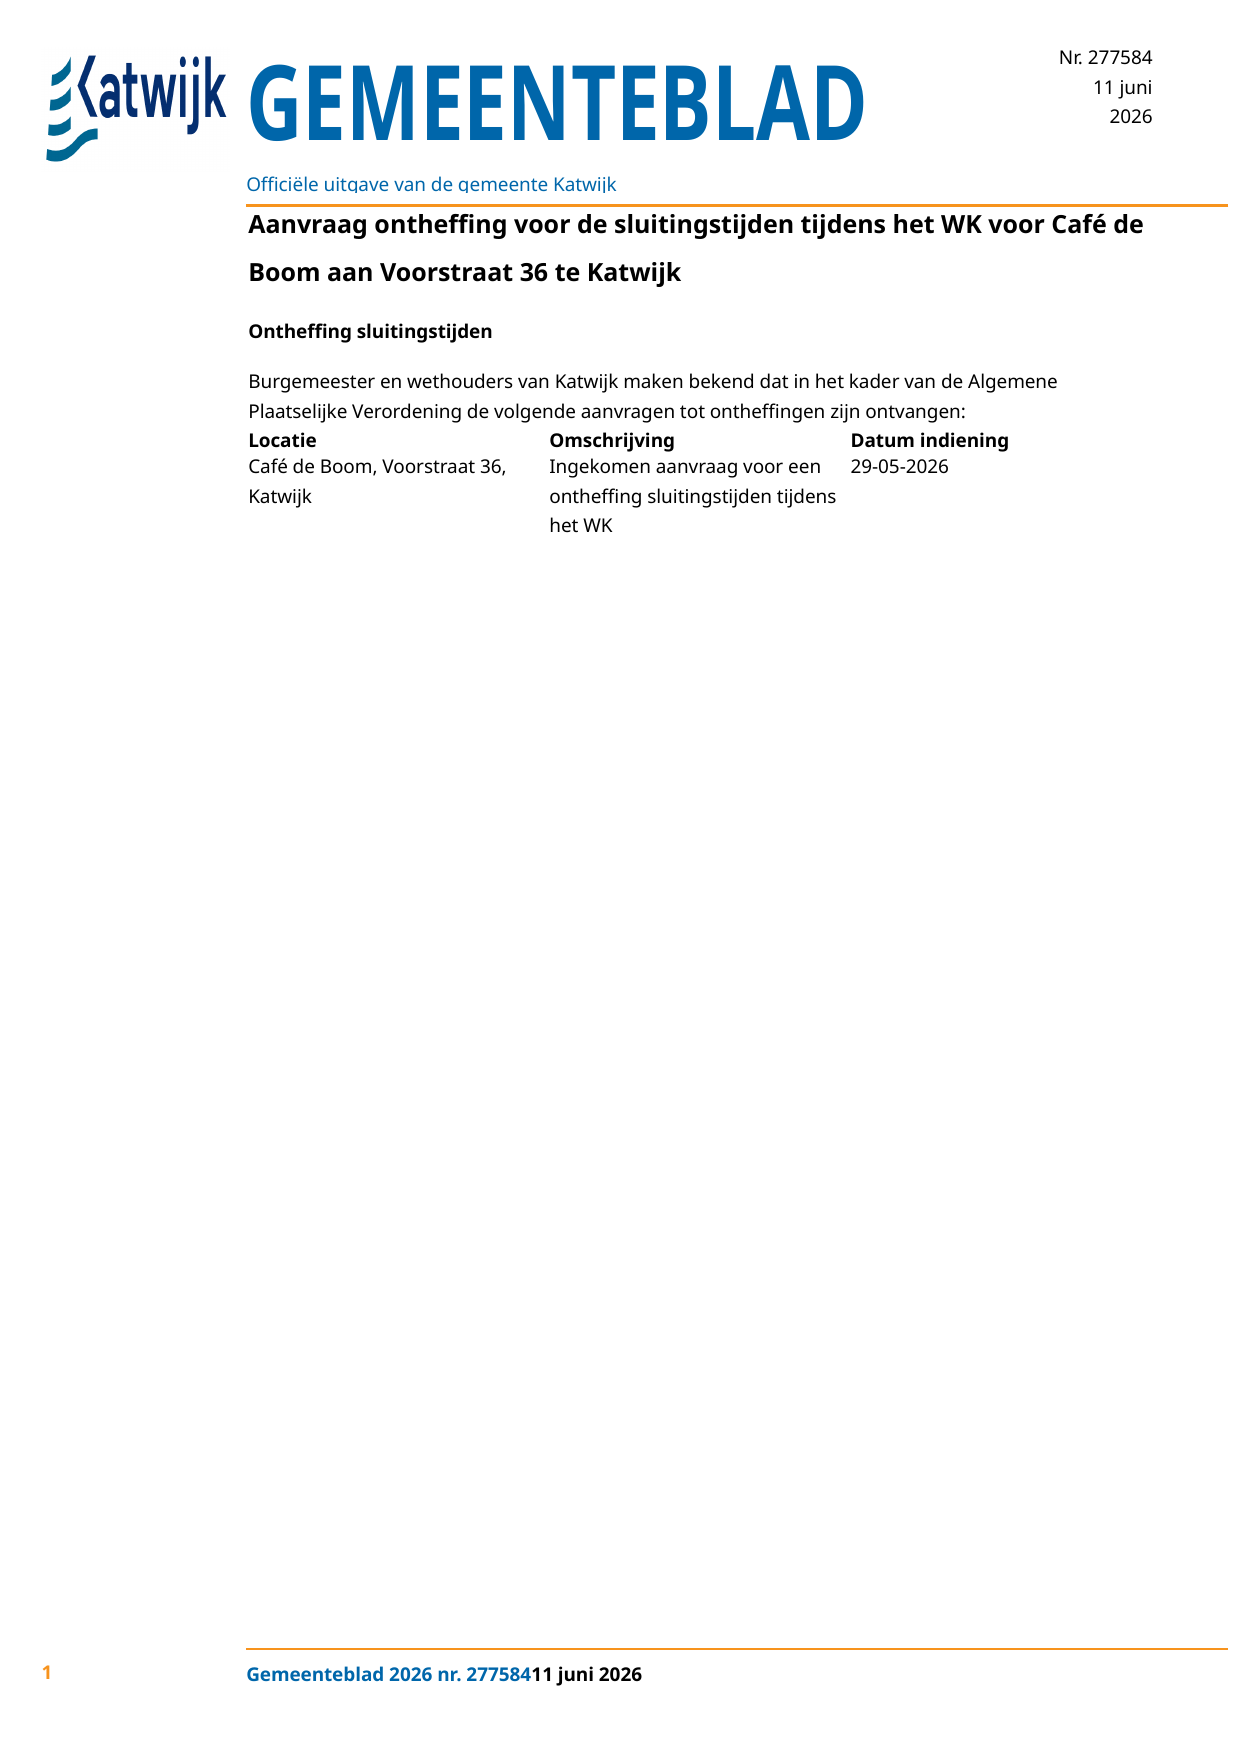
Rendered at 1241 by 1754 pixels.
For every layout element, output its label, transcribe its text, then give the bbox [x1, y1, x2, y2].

picture [41, 47, 231, 172]
text Aanvraag ontheffing voor de sluitingstijden tijdens het WK voor Café de Boom aan Voorstraat 36 te Katwijk [248, 207, 1152, 288]
text Ontheffing sluitingstijden [248, 318, 1152, 344]
table_cell 29-05-2026 [850, 453, 1152, 538]
table_header Locatie [248, 428, 549, 453]
table_cell Ingekomen aanvraag voor een ontheffing sluitingstijden tijdens het WK [549, 453, 850, 538]
text Burgemeester en wethouders van Katwijk maken bekend dat in het kader van de Algemene Plaatselijke Verordening de volgende aanvragen tot ontheffingen zijn ontvangen: [248, 368, 1152, 424]
table_cell Café de Boom, Voorstraat 36, Katwijk [248, 453, 549, 538]
table_header Datum indiening [850, 428, 1152, 453]
table_header Omschrijving [549, 428, 850, 453]
